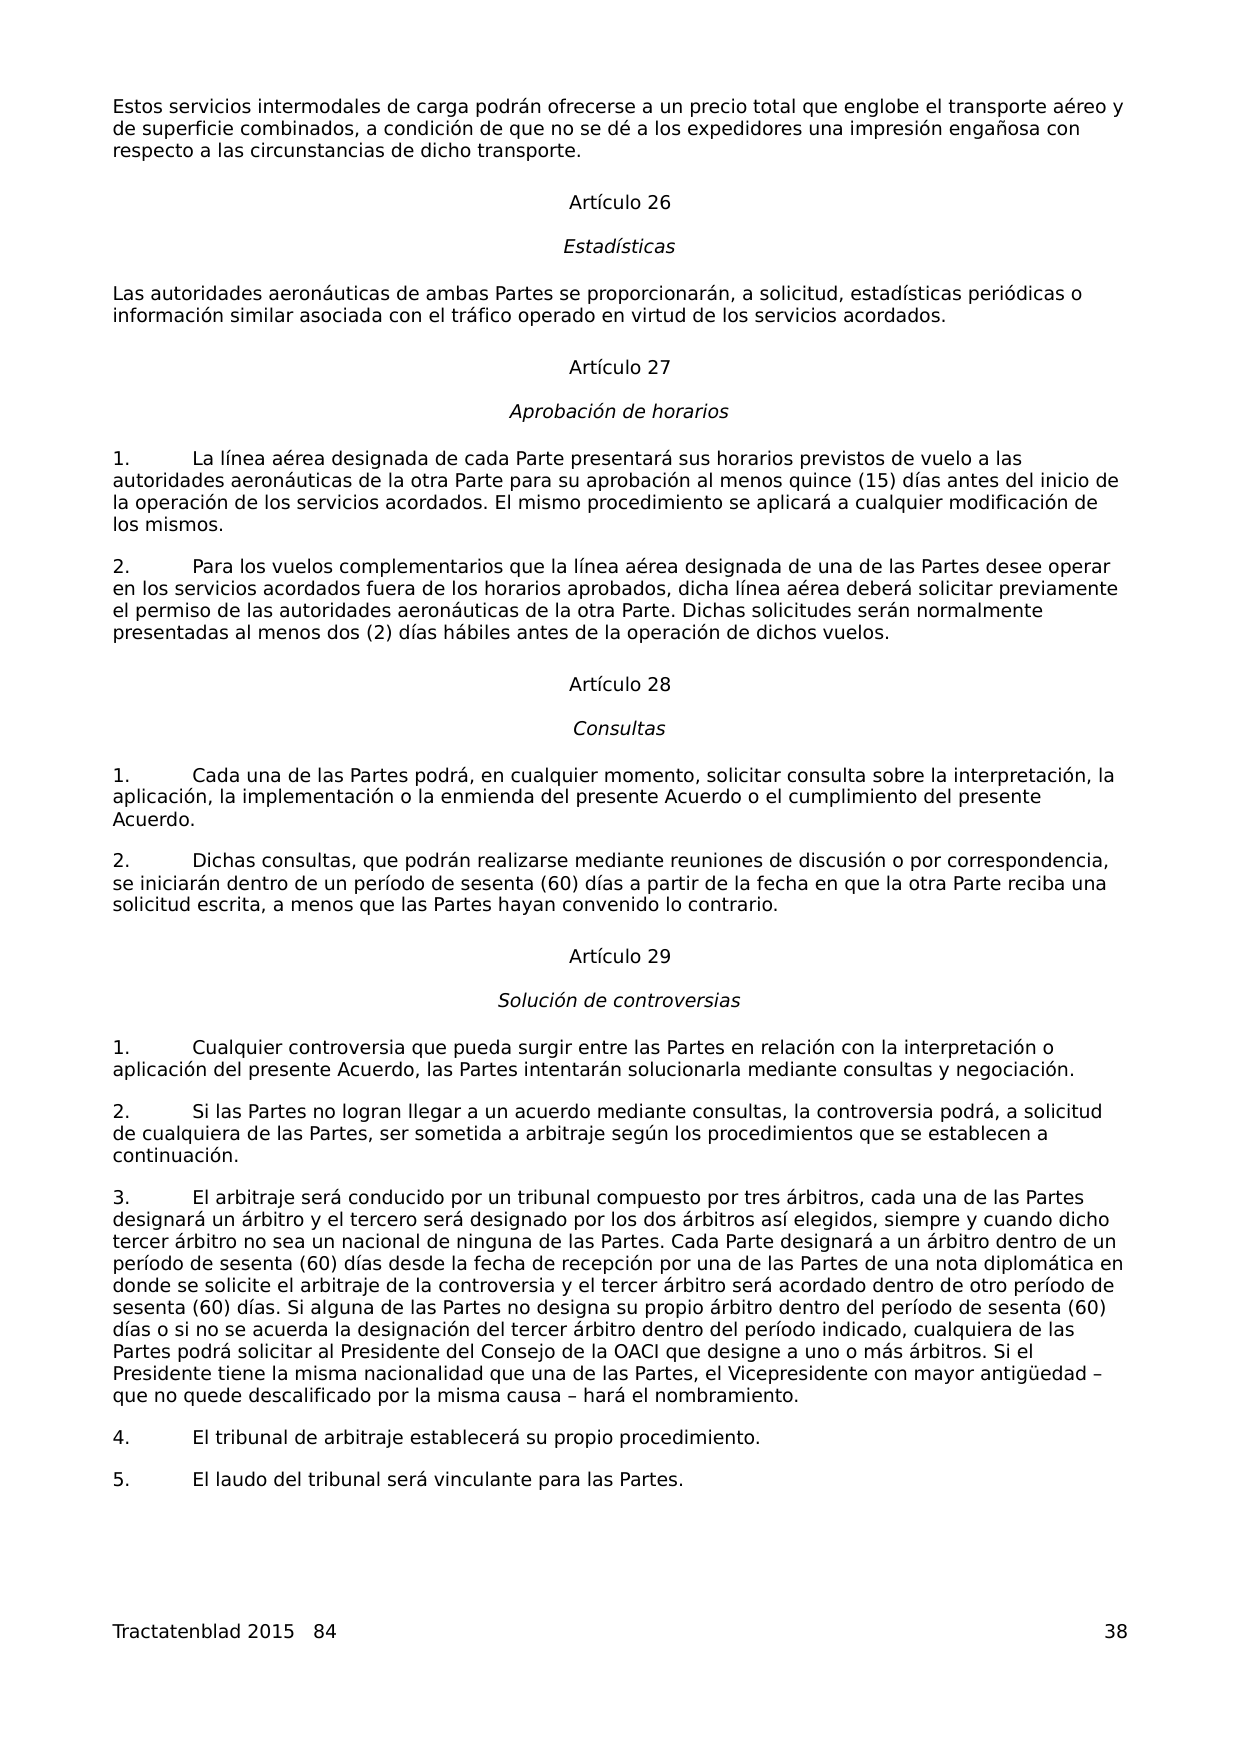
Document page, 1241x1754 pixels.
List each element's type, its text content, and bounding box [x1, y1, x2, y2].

subtitle Artículo 29 Solución de controversias [112, 946, 1128, 1012]
text 1. La línea aérea designada de cada Parte presentará sus horarios previstos de vuelo a las autoridades aeronáuticas de la otra Parte para su aprobación al menos quince (15) días antes del inicio de la operación de los servicios acordados. El mismo procedimiento se aplicará a cualquier modificación de los mismos. [112, 448, 1128, 536]
text Las autoridades aeronáuticas de ambas Partes se proporcionarán, a solicitud, estadísticas periódicas o información similar asociada con el tráfico operado en virtud de los servicios acordados. [112, 283, 1128, 327]
text 1. Cualquier controversia que pueda surgir entre las Partes en relación con la interpretación o aplicación del presente Acuerdo, las Partes intentarán solucionarla mediante consultas y negociación. [112, 1037, 1128, 1081]
subtitle Artículo 26 Estadísticas [112, 192, 1128, 258]
text Estos servicios intermodales de carga podrán ofrecerse a un precio total que englobe el transporte aéreo y de superficie combinados, a condición de que no se dé a los expedidores una impresión engañosa con respecto a las circunstancias de dicho transporte. [112, 96, 1128, 162]
text 2. Para los vuelos complementarios que la línea aérea designada de una de las Partes desee operar en los servicios acordados fuera de los horarios aprobados, dicha línea aérea deberá solicitar previamente el permiso de las autoridades aeronáuticas de la otra Parte. Dichas solicitudes serán normalmente presentadas al menos dos (2) días hábiles antes de la operación de dichos vuelos. [112, 556, 1128, 643]
text 3. El arbitraje será conducido por un tribunal compuesto por tres árbitros, cada una de las Partes designará un árbitro y el tercero será designado por los dos árbitros así elegidos, siempre y cuando dicho tercer árbitro no sea un nacional de ninguna de las Partes. Cada Parte designará a un árbitro dentro de un período de sesenta (60) días desde la fecha de recepción por una de las Partes de una nota diplomática en donde se solicite el arbitraje de la controversia y el tercer árbitro será acordado dentro de otro período de sesenta (60) días. Si alguna de las Partes no designa su propio árbitro dentro del período de sesenta (60) días o si no se acuerda la designación del tercer árbitro dentro del período indicado, cualquiera de las Partes podrá solicitar al Presidente del Consejo de la OACI que designe a uno o más árbitros. Si el Presidente tiene la misma nacionalidad que una de las Partes, el Vicepresidente con mayor antigüedad – que no quede descalificado por la misma causa – hará el nombramiento. [112, 1187, 1128, 1407]
subtitle Artículo 28 Consultas [112, 673, 1128, 739]
text 4. El tribunal de arbitraje establecerá su propio procedimiento. [112, 1427, 1128, 1449]
text 2. Si las Partes no logran llegar a un acuerdo mediante consultas, la controversia podrá, a solicitud de cualquiera de las Partes, ser sometida a arbitraje según los procedimientos que se establecen a continuación. [112, 1101, 1128, 1167]
text 1. Cada una de las Partes podrá, en cualquier momento, solicitar consulta sobre la interpretación, la aplicación, la implementación o la enmienda del presente Acuerdo o el cumplimiento del presente Acuerdo. [112, 764, 1128, 830]
subtitle Artículo 27 Aprobación de horarios [112, 357, 1128, 423]
text 2. Dichas consultas, que podrán realizarse mediante reuniones de discusión o por correspondencia, se iniciarán dentro de un período de sesenta (60) días a partir de la fecha en que la otra Parte reciba una solicitud escrita, a menos que las Partes hayan convenido lo contrario. [112, 850, 1128, 916]
text 5. El laudo del tribunal será vinculante para las Partes. [112, 1469, 1128, 1491]
